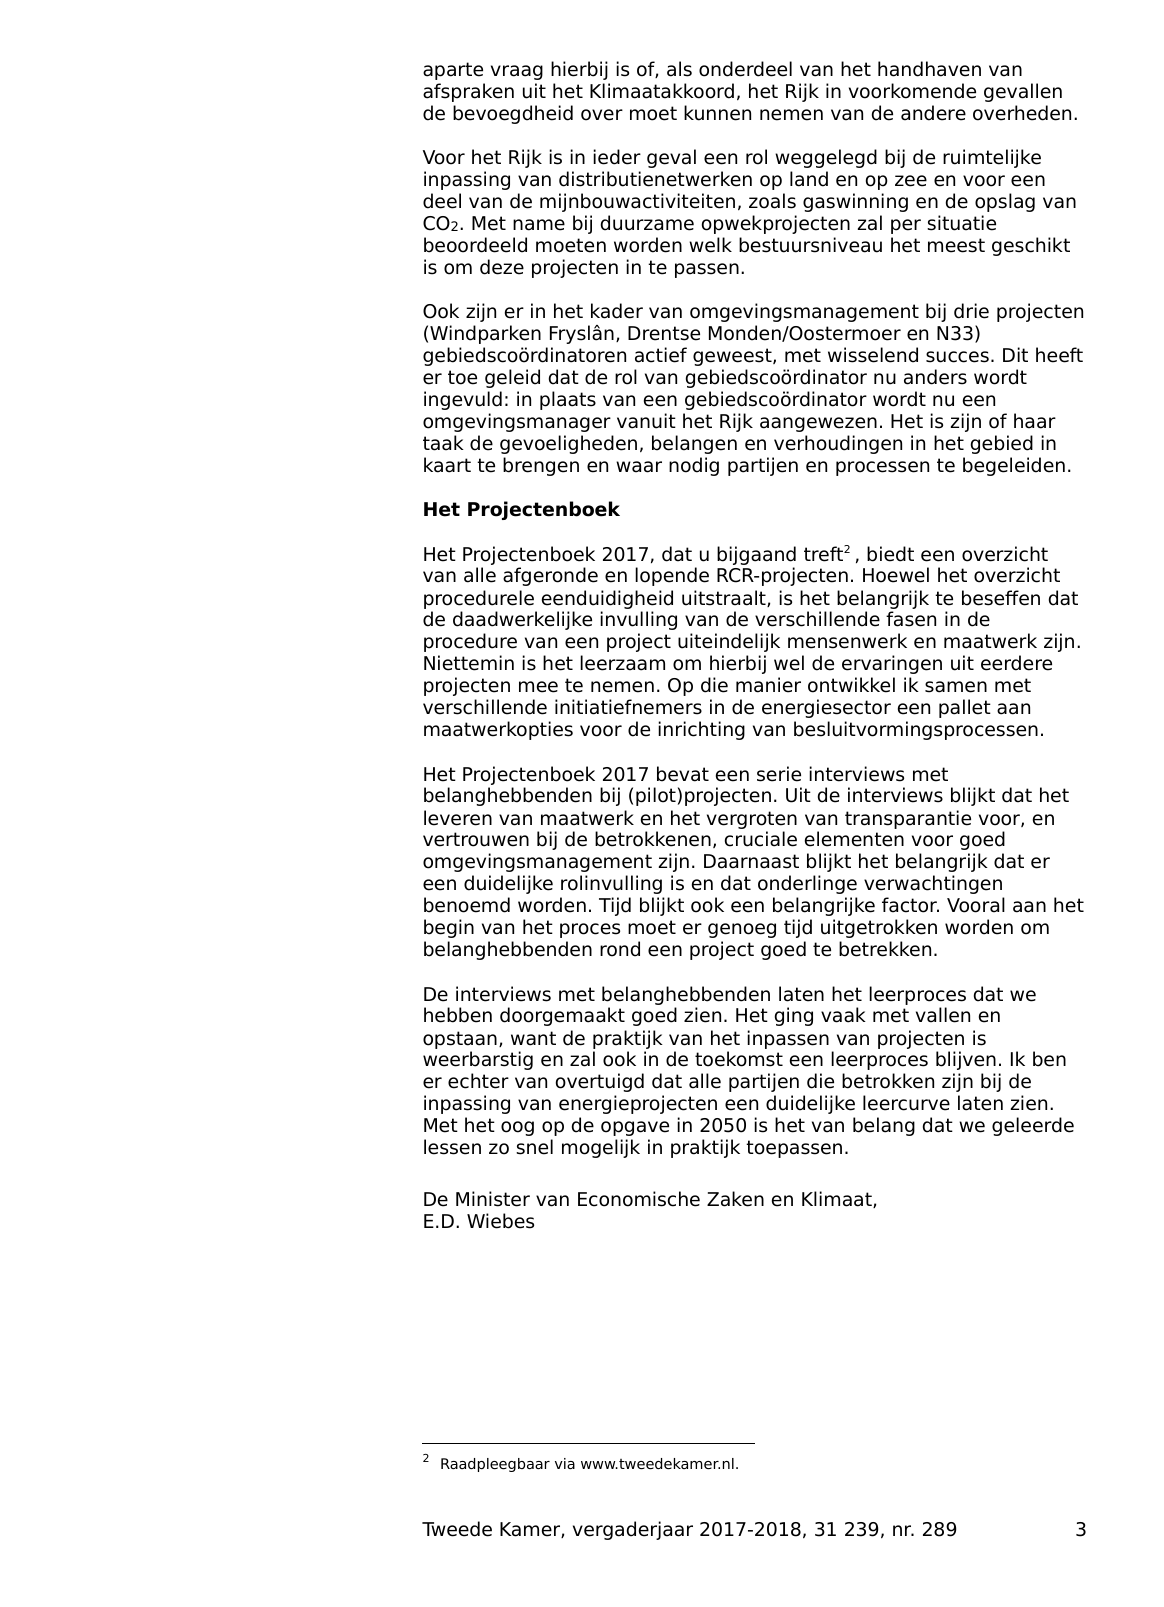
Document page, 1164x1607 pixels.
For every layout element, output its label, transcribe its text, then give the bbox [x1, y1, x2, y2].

text aparte vraag hierbij is of, als onderdeel van het handhaven van afspraken uit het Klimaatakkoord, het Rijk in voorkomende gevallen de bevoegdheid over moet kunnen nemen van de andere overheden. [422, 59, 1087, 125]
text De interviews met belanghebbenden laten het leerproces dat we hebben doorgemaakt goed zien. Het ging vaak met vallen en opstaan, want de praktijk van het inpassen van projecten is weerbarstig en zal ook in de toekomst een leerproces blijven. Ik ben er echter van overtuigd dat alle partijen die betrokken zijn bij de inpassing van energieprojecten een duidelijke leercurve laten zien. [422, 983, 1087, 1115]
text Voor het Rijk is in ieder geval een rol weggelegd bij de ruimtelijke inpassing van distributienetwerken op land en op zee en voor een deel van de mijnbouwactiviteiten, zoals gaswinning en de opslag van CO2. Met name bij duurzame opwekprojecten zal per situatie beoordeeld moeten worden welk bestuursniveau het meest geschikt is om deze projecten in te passen. [422, 147, 1087, 279]
text Raadpleegbaar via www.tweedekamer.nl. [422, 1452, 1087, 1474]
text Met het oog op de opgave in 2050 is het van belang dat we geleerde lessen zo snel mogelijk in praktijk toepassen. [422, 1115, 1087, 1159]
text Het Projectenboek 2017 bevat een serie interviews met belanghebbenden bij (pilot)projecten. Uit de interviews blijkt dat het leveren van maatwerk en het vergroten van transparantie voor, en vertrouwen bij de betrokkenen, cruciale elementen voor goed omgevingsmanagement zijn. Daarnaast blijkt het belangrijk dat er een duidelijke rolinvulling is en dat onderlinge verwachtingen benoemd worden. Tijd blijkt ook een belangrijke factor. Vooral aan het begin van het proces moet er genoeg tijd uitgetrokken worden om belanghebbenden rond een project goed te betrekken. [422, 763, 1087, 961]
subtitle Het Projectenboek [422, 499, 1087, 521]
text Het Projectenboek 2017, dat u bijgaand treft, biedt een overzicht van alle afgeronde en lopende RCR-projecten. Hoewel het overzicht procedurele eenduidigheid uitstraalt, is het belangrijk te beseffen dat de daadwerkelijke invulling van de verschillende fasen in de procedure van een project uiteindelijk mensenwerk en maatwerk zijn. Niettemin is het leerzaam om hierbij wel de ervaringen uit eerdere projecten mee te nemen. Op die manier ontwikkel ik samen met verschillende initiatiefnemers in de energiesector een pallet aan maatwerkopties voor de inrichting van besluitvormingsprocessen. [422, 543, 1087, 741]
text De Minister van Economische Zaken en Klimaat, E.D. Wiebes [422, 1189, 1087, 1233]
text Ook zijn er in het kader van omgevingsmanagement bij drie projecten (Windparken Fryslân, Drentse Monden/Oostermoer en N33) gebiedscoördinatoren actief geweest, met wisselend succes. Dit heeft er toe geleid dat de rol van gebiedscoördinator nu anders wordt ingevuld: in plaats van een gebiedscoördinator wordt nu een omgevingsmanager vanuit het Rijk aangewezen. Het is zijn of haar taak de gevoeligheden, belangen en verhoudingen in het gebied in kaart te brengen en waar nodig partijen en processen te begeleiden. [422, 301, 1087, 477]
